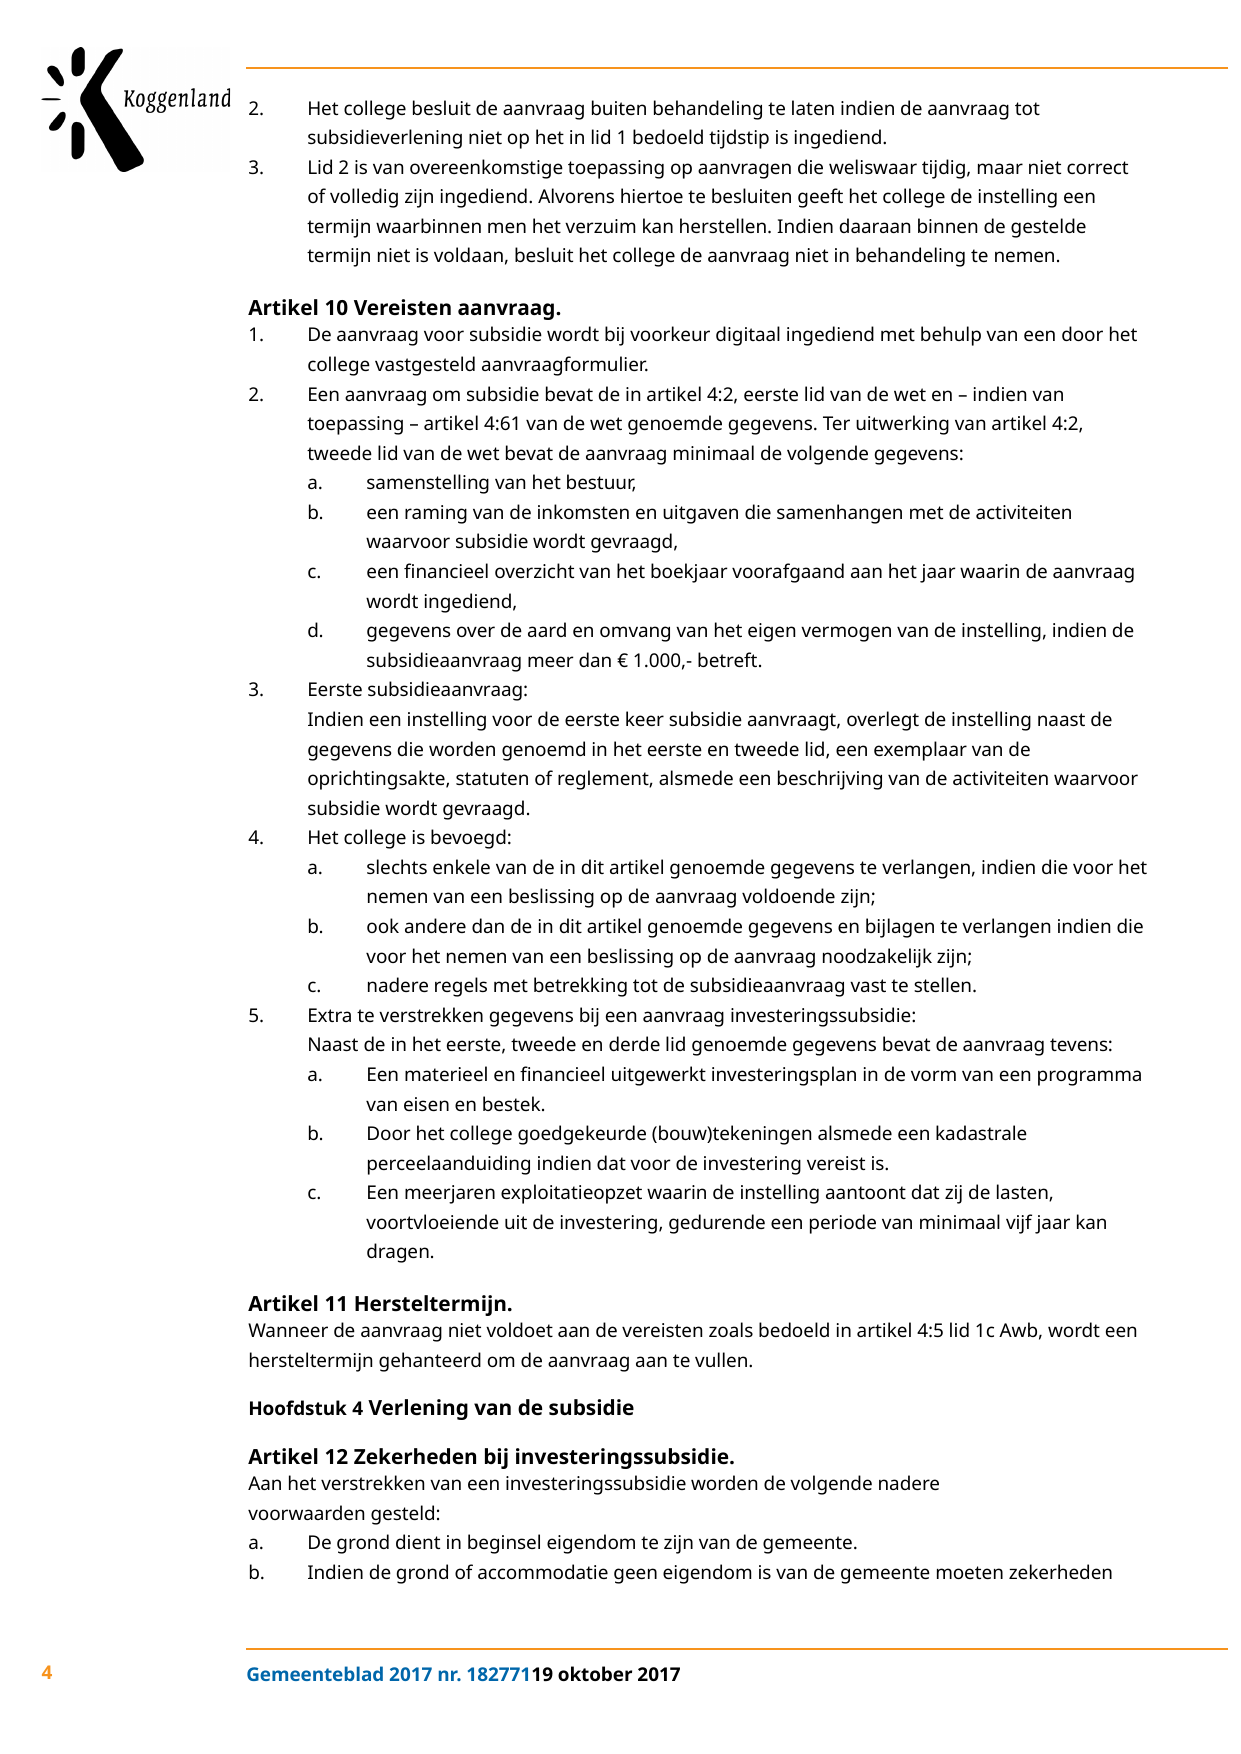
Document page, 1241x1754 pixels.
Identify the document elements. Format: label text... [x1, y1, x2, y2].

list Lid 2 is van overeenkomstige toepassing op aanvragen die weliswaar tijdig, maar niet correct of volledig zijn ingediend. Alvorens hiertoe te besluiten geeft het college de instelling een termijn waarbinnen men het verzuim kan herstellen. Indien daaraan binnen de gestelde termijn niet is voldaan, besluit het college de aanvraag niet in behandeling te nemen. [248, 154, 1152, 268]
list nadere regels met betrekking tot de subsidieaanvraag vast te stellen. [307, 972, 1152, 998]
list Het college besluit de aanvraag buiten behandeling te laten indien de aanvraag tot subsidieverlening niet op het in lid 1 bedoeld tijdstip is ingediend. [248, 95, 1152, 150]
list Een materieel en financieel uitgewerkt investeringsplan in de vorm van een programma van eisen en bestek. [307, 1061, 1152, 1116]
text Aan het verstrekken van een investeringssubsidie worden de volgende nadere [248, 1470, 1152, 1496]
list Indien de grond of accommodatie geen eigendom is van de gemeente moeten zekerheden [248, 1559, 1152, 1585]
list Een aanvraag om subsidie bevat de in artikel 4:2, eerste lid van de wet en – indien van toepassing – artikel 4:61 van de wet genoemde gegevens. Ter uitwerking van artikel 4:2, tweede lid van de wet bevat de aanvraag minimaal de volgende gegevens: [248, 381, 1152, 466]
text voorwaarden gesteld: [248, 1500, 1152, 1526]
list Het college is bevoegd: [248, 824, 1152, 850]
list Een meerjaren exploitatieopzet waarin de instelling aantoont dat zij de lasten, voortvloeiende uit de investering, gedurende een periode van minimaal vijf jaar kan dragen. [307, 1179, 1152, 1264]
text Artikel 11 Hersteltermijn. [248, 1289, 1152, 1317]
list De aanvraag voor subsidie wordt bij voorkeur digitaal ingediend met behulp van een door het college vastgesteld aanvraagformulier. [248, 322, 1152, 377]
list een raming van de inkomsten en uitgaven die samenhangen met de activiteiten waarvoor subsidie wordt gevraagd, [307, 499, 1152, 554]
text Hoofdstuk 4 Verlening van de subsidie [248, 1393, 1152, 1421]
list Extra te verstrekken gegevens bij een aanvraag investeringssubsidie: [248, 1002, 1152, 1028]
list Indien een instelling voor de eerste keer subsidie aanvraagt, overlegt de instelling naast de gegevens die worden genoemd in het eerste en tweede lid, een exemplaar van de oprichtingsakte, statuten of reglement, alsmede een beschrijving van de activiteiten waarvoor subsidie wordt gevraagd. [248, 706, 1152, 821]
text Artikel 10 Vereisten aanvraag. [248, 293, 1152, 322]
text Artikel 12 Zekerheden bij investeringssubsidie. [248, 1442, 1152, 1470]
list Eerste subsidieaanvraag: [248, 677, 1152, 702]
text Wanneer de aanvraag niet voldoet aan de vereisten zoals bedoeld in artikel 4:5 lid 1c Awb, wordt een hersteltermijn gehanteerd om de aanvraag aan te vullen. [248, 1317, 1152, 1373]
list ook andere dan de in dit artikel genoemde gegevens en bijlagen te verlangen indien die voor het nemen van een beslissing op de aanvraag noodzakelijk zijn; [307, 913, 1152, 968]
list slechts enkele van de in dit artikel genoemde gegevens te verlangen, indien die voor het nemen van een beslissing op de aanvraag voldoende zijn; [307, 854, 1152, 909]
list Door het college goedgekeurde (bouw)tekeningen alsmede een kadastrale perceelaanduiding indien dat voor de investering vereist is. [307, 1120, 1152, 1176]
list De grond dient in beginsel eigendom te zijn van de gemeente. [248, 1529, 1152, 1555]
list Naast de in het eerste, tweede en derde lid genoemde gegevens bevat de aanvraag tevens: [248, 1032, 1152, 1057]
list samenstelling van het bestuur, [307, 469, 1152, 495]
list een financieel overzicht van het boekjaar voorafgaand aan het jaar waarin de aanvraag wordt ingediend, [307, 558, 1152, 613]
list gegevens over de aard en omvang van het eigen vermogen van de instelling, indien de subsidieaanvraag meer dan € 1.000,- betreft. [307, 617, 1152, 673]
picture [41, 47, 231, 172]
